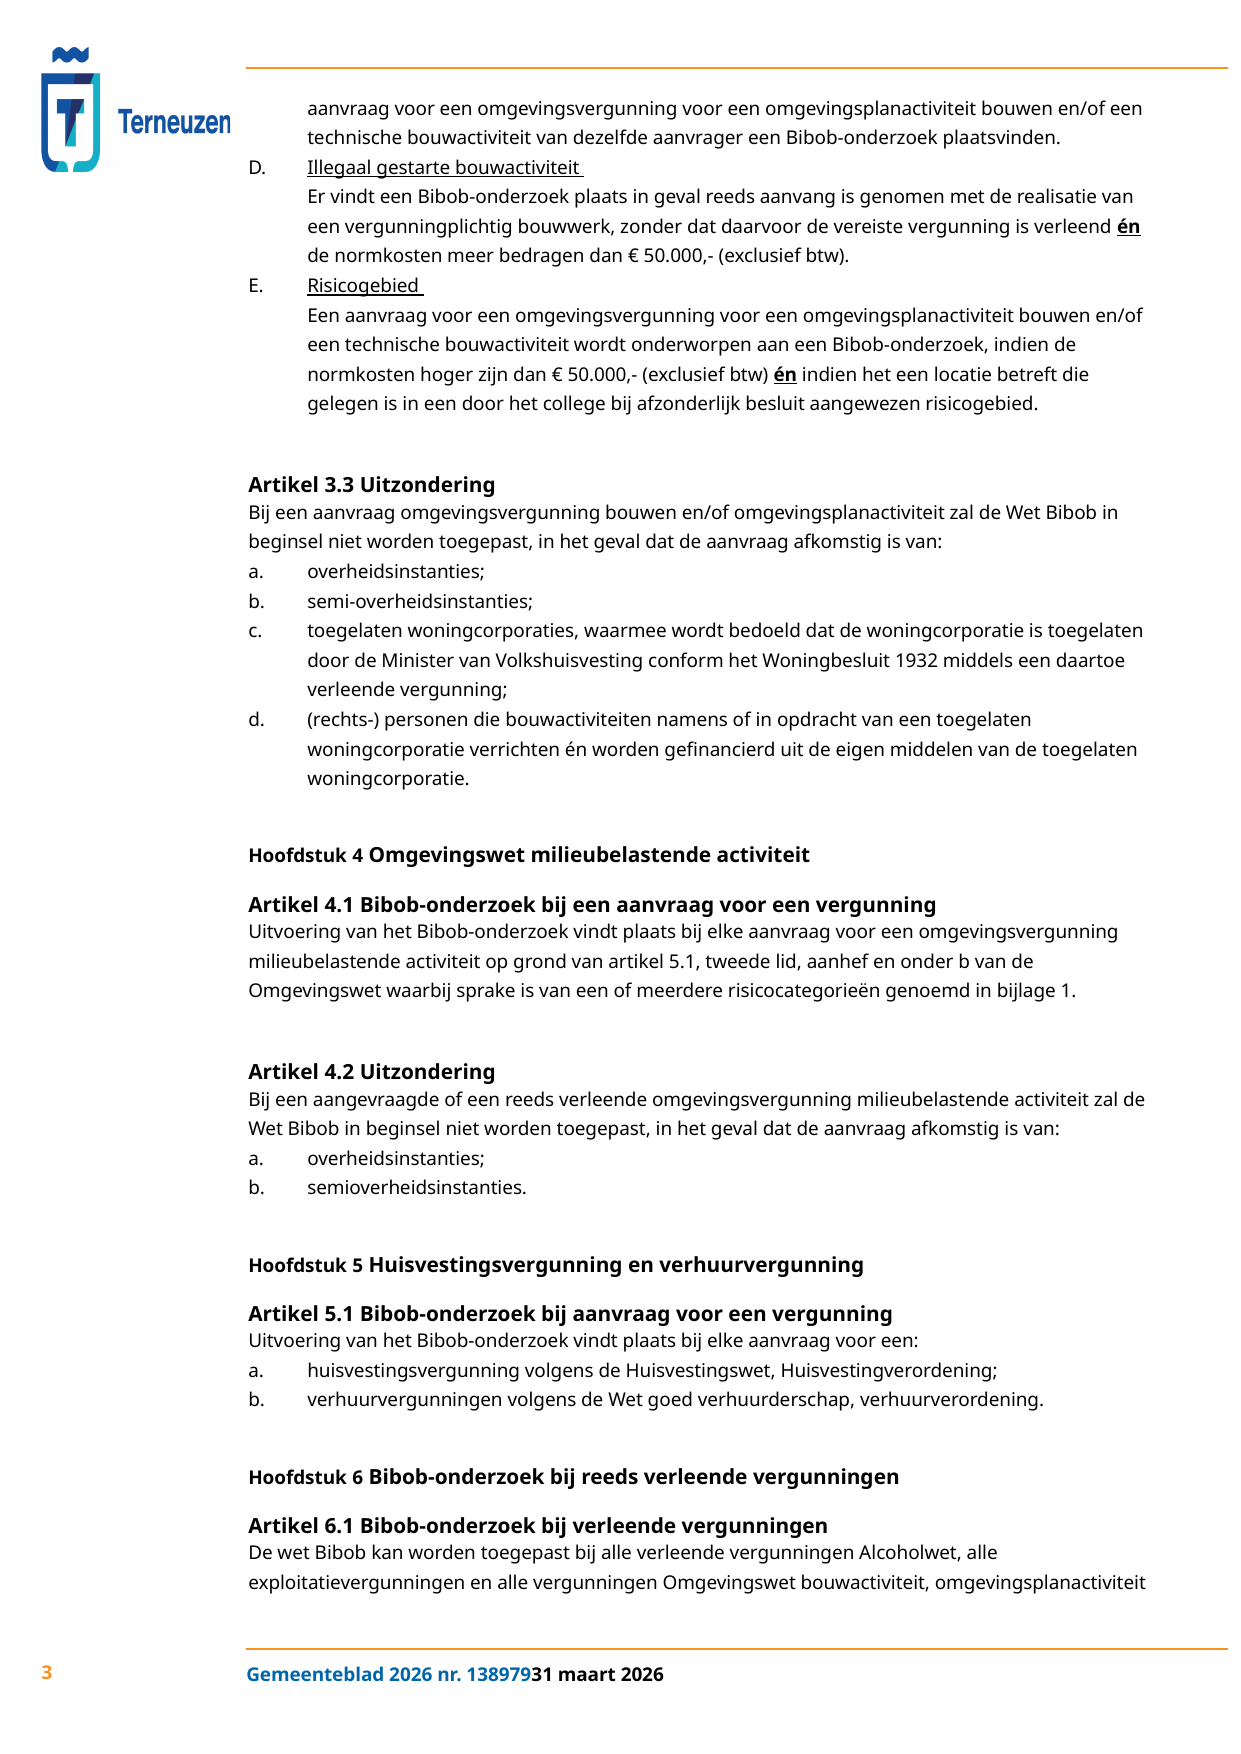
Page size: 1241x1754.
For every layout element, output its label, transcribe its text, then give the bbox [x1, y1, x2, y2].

text Artikel 5.1 Bibob-onderzoek bij aanvraag voor een vergunning [248, 1299, 1152, 1327]
text Hoofdstuk 4 Omgevingswet milieubelastende activiteit [248, 841, 1152, 869]
list semi-overheidsinstanties; [248, 588, 1152, 613]
text Artikel 4.1 Bibob-onderzoek bij een aanvraag voor een vergunning [248, 890, 1152, 918]
list Er vindt een Bibob-onderzoek plaats in geval reeds aanvang is genomen met de realisatie van een vergunningplichtig bouwwerk, zonder dat daarvoor de vereiste vergunning is verleend én de normkosten meer bedragen dan € 50.000,- (exclusief btw). [248, 183, 1152, 268]
list huisvestingsvergunning volgens de Huisvestingswet, Huisvestingverordening; [248, 1357, 1152, 1383]
list verhuurvergunningen volgens de Wet goed verhuurderschap, verhuurverordening. [248, 1387, 1152, 1412]
list Risicogebied [248, 272, 1152, 298]
picture [41, 47, 231, 172]
text Uitvoering van het Bibob-onderzoek vindt plaats bij elke aanvraag voor een: [248, 1327, 1152, 1353]
list overheidsinstanties; [248, 558, 1152, 584]
list Een aanvraag voor een omgevingsvergunning voor een omgevingsplanactiviteit bouwen en/of een technische bouwactiviteit wordt onderworpen aan een Bibob-onderzoek, indien de normkosten hoger zijn dan € 50.000,- (exclusief btw) én indien het een locatie betreft die gelegen is in een door het college bij afzonderlijk besluit aangewezen risicogebied. [248, 302, 1152, 416]
text Bij een aanvraag omgevingsvergunning bouwen en/of omgevingsplanactiviteit zal de Wet Bibob in beginsel niet worden toegepast, in het geval dat de aanvraag afkomstig is van: [248, 499, 1152, 554]
text Artikel 3.3 Uitzondering [248, 471, 1152, 499]
text Artikel 6.1 Bibob-onderzoek bij verleende vergunningen [248, 1511, 1152, 1539]
list semioverheidsinstanties. [248, 1174, 1152, 1200]
text Bij een aangevraagde of een reeds verleende omgevingsvergunning milieubelastende activiteit zal de Wet Bibob in beginsel niet worden toegepast, in het geval dat de aanvraag afkomstig is van: [248, 1086, 1152, 1141]
list toegelaten woningcorporaties, waarmee wordt bedoeld dat de woningcorporatie is toegelaten door de Minister van Volkshuisvesting conform het Woningbesluit 1932 middels een daartoe verleende vergunning; [248, 617, 1152, 702]
list Illegaal gestarte bouwactiviteit [248, 154, 1152, 180]
text Artikel 4.2 Uitzondering [248, 1057, 1152, 1086]
text Hoofdstuk 6 Bibob-onderzoek bij reeds verleende vergunningen [248, 1462, 1152, 1490]
list overheidsinstanties; [248, 1145, 1152, 1171]
text Hoofdstuk 5 Huisvestingsvergunning en verhuurvergunning [248, 1250, 1152, 1278]
text Uitvoering van het Bibob-onderzoek vindt plaats bij elke aanvraag voor een omgevingsvergunning milieubelastende activiteit op grond van artikel 5.1, tweede lid, aanhef en onder b van de Omgevingswet waarbij sprake is van een of meerdere risicocategorieën genoemd in bijlage 1. [248, 918, 1152, 1003]
list (rechts-) personen die bouwactiviteiten namens of in opdracht van een toegelaten woningcorporatie verrichten én worden gefinancierd uit de eigen middelen van de toegelaten woningcorporatie. [248, 706, 1152, 791]
text De wet Bibob kan worden toegepast bij alle verleende vergunningen Alcoholwet, alle exploitatievergunningen en alle vergunningen Omgevingswet bouwactiviteit, omgevingsplanactiviteit [248, 1539, 1152, 1595]
list aanvraag voor een omgevingsvergunning voor een omgevingsplanactiviteit bouwen en/of een technische bouwactiviteit van dezelfde aanvrager een Bibob-onderzoek plaatsvinden. [248, 95, 1152, 150]
